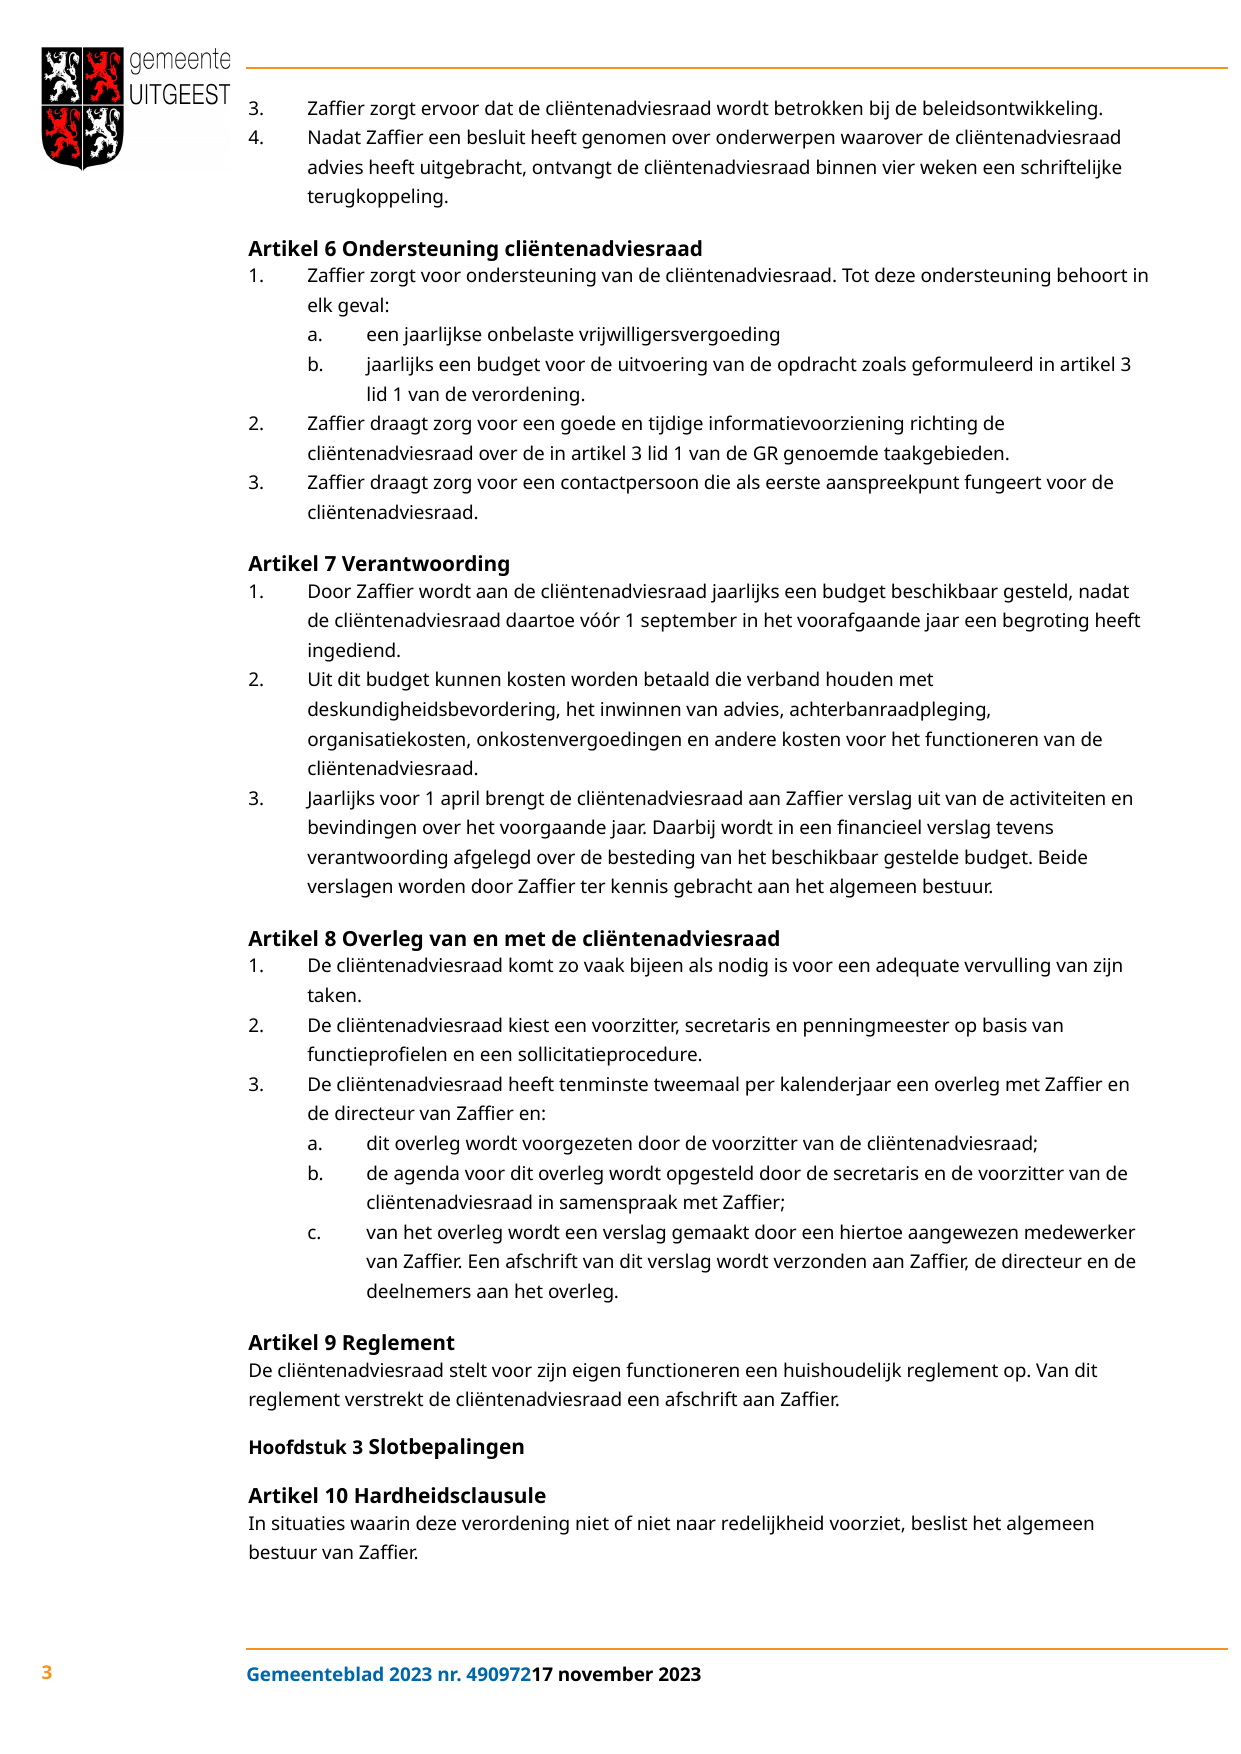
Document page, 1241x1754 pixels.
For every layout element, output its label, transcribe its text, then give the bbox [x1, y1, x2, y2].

list Jaarlijks voor 1 april brengt de cliëntenadviesraad aan Zaffier verslag uit van de activiteiten en bevindingen over het voorgaande jaar. Daarbij wordt in een financieel verslag tevens verantwoording afgelegd over de besteding van het beschikbaar gestelde budget. Beide verslagen worden door Zaffier ter kennis gebracht aan het algemeen bestuur. [248, 785, 1152, 899]
list de agenda voor dit overleg wordt opgesteld door de secretaris en de voorzitter van de cliëntenadviesraad in samenspraak met Zaffier; [307, 1160, 1152, 1215]
text Hoofdstuk 3 Slotbepalingen [248, 1432, 1152, 1461]
list Zaffier draagt zorg voor een contactpersoon die als eerste aanspreekpunt fungeert voor de cliëntenadviesraad. [248, 469, 1152, 525]
text Artikel 9 Reglement [248, 1328, 1152, 1357]
text De cliëntenadviesraad stelt voor zijn eigen functioneren een huishoudelijk reglement op. Van dit reglement verstrekt de cliëntenadviesraad een afschrift aan Zaffier. [248, 1357, 1152, 1412]
list Zaffier zorgt voor ondersteuning van de cliëntenadviesraad. Tot deze ondersteuning behoort in elk geval: [248, 262, 1152, 318]
list dit overleg wordt voorgezeten door de voorzitter van de cliëntenadviesraad; [307, 1130, 1152, 1156]
list De cliëntenadviesraad komt zo vaak bijeen als nodig is voor een adequate vervulling van zijn taken. [248, 953, 1152, 1008]
text Artikel 8 Overleg van en met de cliëntenadviesraad [248, 924, 1152, 953]
list De cliëntenadviesraad kiest een voorzitter, secretaris en penningmeester op basis van functieprofielen en een sollicitatieprocedure. [248, 1012, 1152, 1067]
text Artikel 7 Verantwoording [248, 549, 1152, 578]
list jaarlijks een budget voor de uitvoering van de opdracht zoals geformuleerd in artikel 3 lid 1 van de verordening. [307, 351, 1152, 406]
picture [41, 47, 231, 172]
list Uit dit budget kunnen kosten worden betaald die verband houden met deskundigheidsbevordering, het inwinnen van advies, achterbanraadpleging, organisatiekosten, onkostenvergoedingen en andere kosten voor het functioneren van de cliëntenadviesraad. [248, 667, 1152, 781]
list De cliëntenadviesraad heeft tenminste tweemaal per kalenderjaar een overleg met Zaffier en de directeur van Zaffier en: [248, 1071, 1152, 1126]
list Nadat Zaffier een besluit heeft genomen over onderwerpen waarover de cliëntenadviesraad advies heeft uitgebracht, ontvangt de cliëntenadviesraad binnen vier weken een schriftelijke terugkoppeling. [248, 124, 1152, 209]
text Artikel 10 Hardheidsclausule [248, 1481, 1152, 1510]
list een jaarlijkse onbelaste vrijwilligersvergoeding [307, 322, 1152, 347]
list Zaffier draagt zorg voor een goede en tijdige informatievoorziening richting de cliëntenadviesraad over de in artikel 3 lid 1 van de GR genoemde taakgebieden. [248, 410, 1152, 466]
list Zaffier zorgt ervoor dat de cliëntenadviesraad wordt betrokken bij de beleidsontwikkeling. [248, 95, 1152, 121]
list van het overleg wordt een verslag gemaakt door een hiertoe aangewezen medewerker van Zaffier. Een afschrift van dit verslag wordt verzonden aan Zaffier, de directeur en de deelnemers aan het overleg. [307, 1219, 1152, 1304]
text In situaties waarin deze verordening niet of niet naar redelijkheid voorziet, beslist het algemeen bestuur van Zaffier. [248, 1510, 1152, 1565]
text Artikel 6 Ondersteuning cliëntenadviesraad [248, 234, 1152, 262]
list Door Zaffier wordt aan de cliëntenadviesraad jaarlijks een budget beschikbaar gesteld, nadat de cliëntenadviesraad daartoe vóór 1 september in het voorafgaande jaar een begroting heeft ingediend. [248, 578, 1152, 663]
